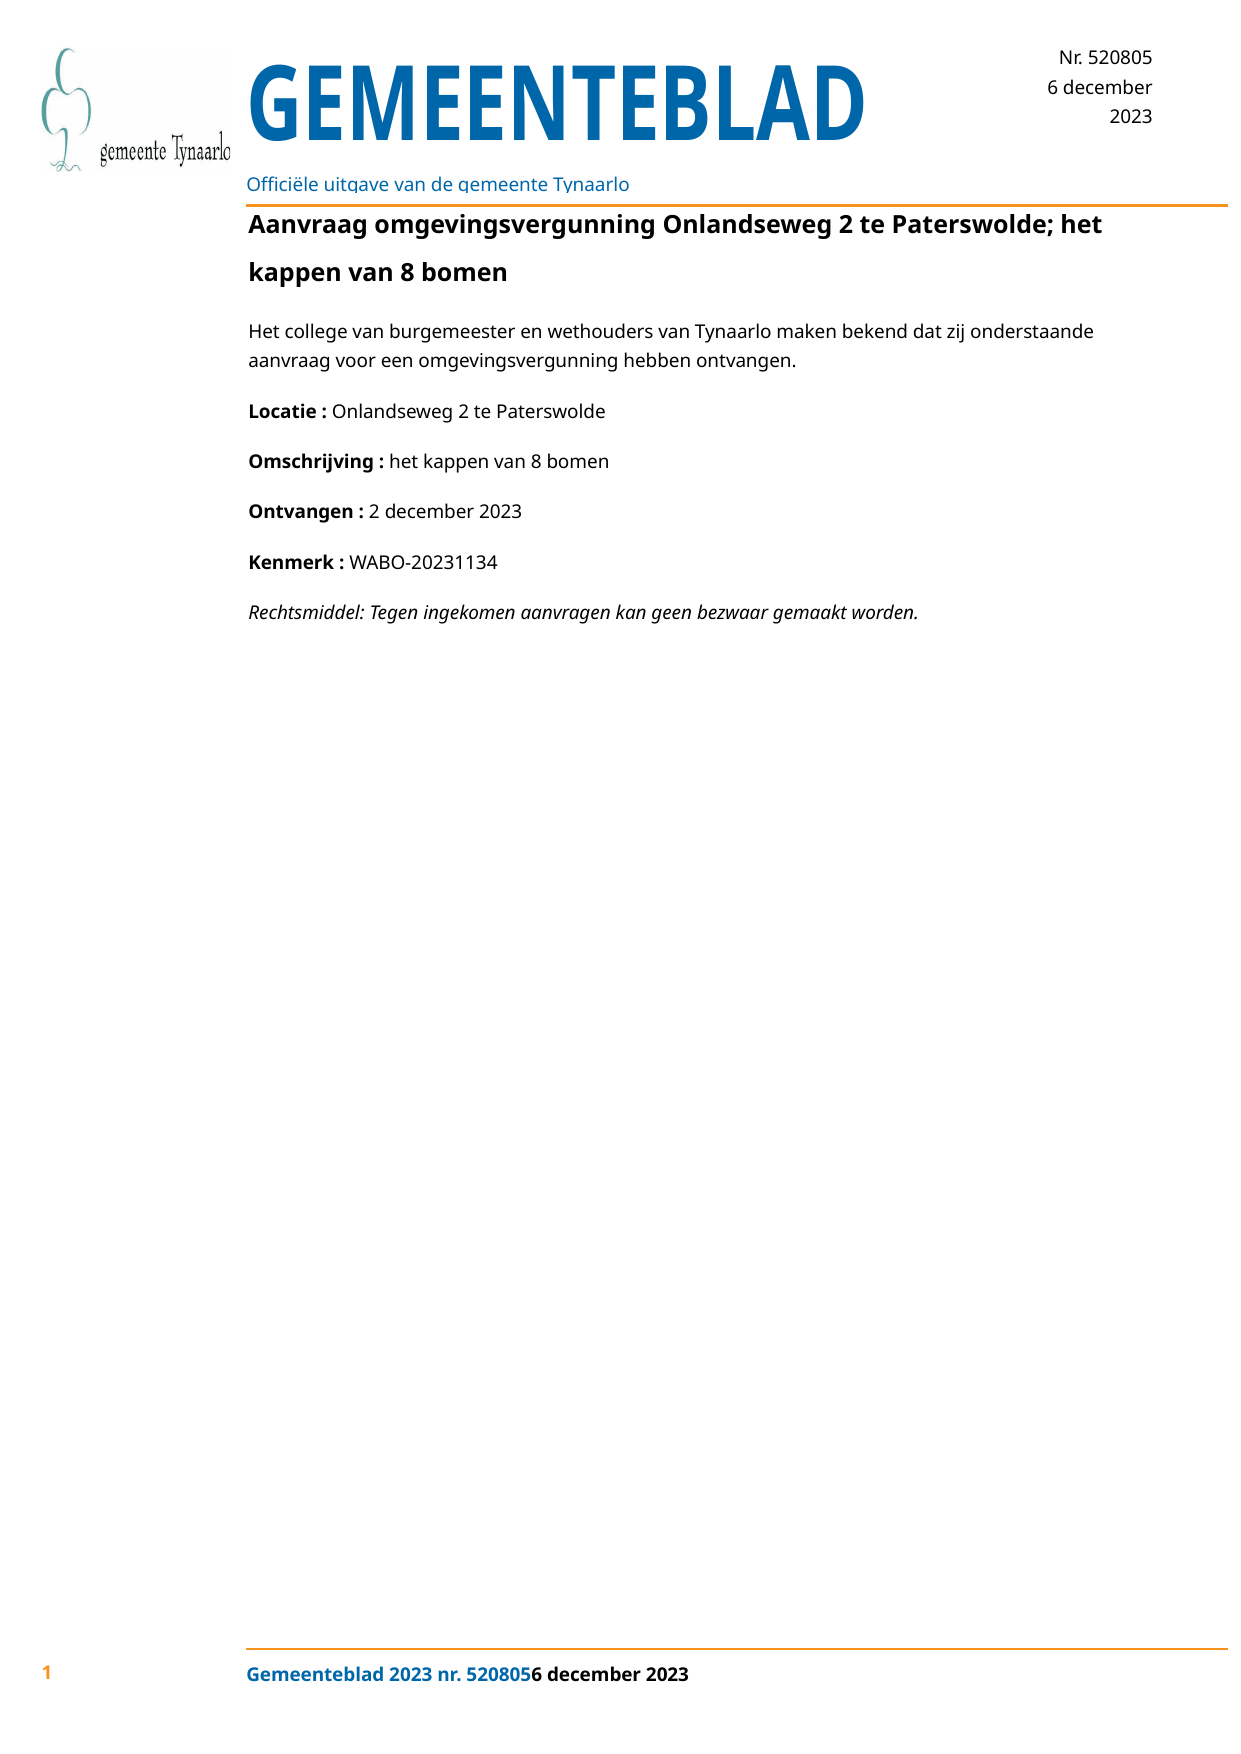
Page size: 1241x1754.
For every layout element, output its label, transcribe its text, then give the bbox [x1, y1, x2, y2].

text Kenmerk : WABO-20231134 [248, 549, 1152, 575]
picture [41, 47, 231, 172]
text Locatie : Onlandseweg 2 te Paterswolde [248, 398, 1152, 424]
text Aanvraag omgevingsvergunning Onlandseweg 2 te Paterswolde; het kappen van 8 bomen [248, 207, 1152, 288]
text Ontvangen : 2 december 2023 [248, 499, 1152, 524]
text Omschrijving : het kappen van 8 bomen [248, 448, 1152, 474]
text Het college van burgemeester en wethouders van Tynaarlo maken bekend dat zij onderstaande aanvraag voor een omgevingsvergunning hebben ontvangen. [248, 318, 1152, 373]
text Rechtsmiddel: Tegen ingekomen aanvragen kan geen bezwaar gemaakt worden. [248, 599, 1152, 625]
